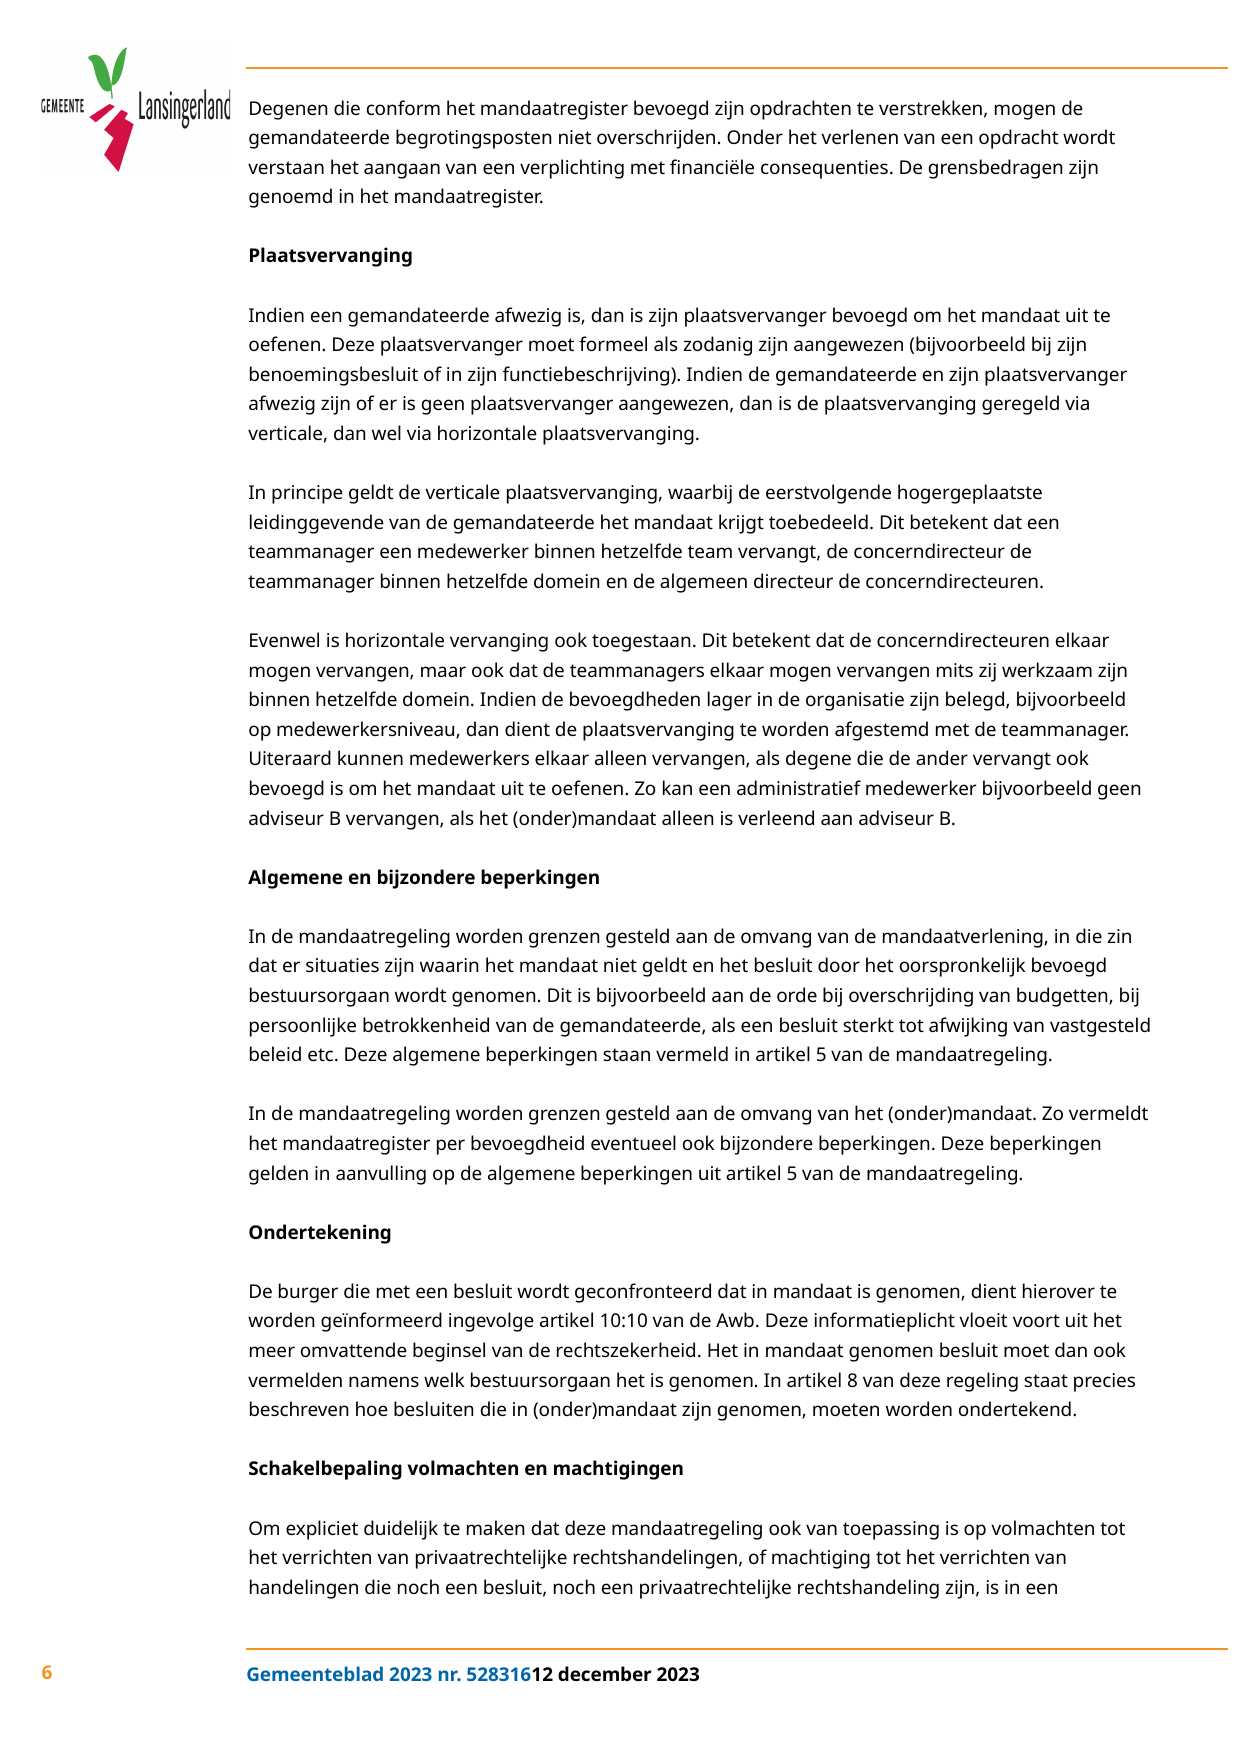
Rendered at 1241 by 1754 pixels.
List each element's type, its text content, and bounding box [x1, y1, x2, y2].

text Degenen die conform het mandaatregister bevoegd zijn opdrachten te verstrekken, mogen de gemandateerde begrotingsposten niet overschrijden. Onder het verlenen van een opdracht wordt verstaan het aangaan van een verplichting met financiële consequenties. De grensbedragen zijn genoemd in het mandaatregister. [248, 95, 1152, 209]
text Plaatsvervanging [248, 243, 1152, 268]
text In de mandaatregeling worden grenzen gesteld aan de omvang van de mandaatverlening, in die zin dat er situaties zijn waarin het mandaat niet geldt en het besluit door het oorspronkelijk bevoegd bestuursorgaan wordt genomen. Dit is bijvoorbeeld aan de orde bij overschrijding van budgetten, bij persoonlijke betrokkenheid van de gemandateerde, als een besluit sterkt tot afwijking van vastgesteld beleid etc. Deze algemene beperkingen staan vermeld in artikel 5 van de mandaatregeling. [248, 923, 1152, 1067]
text De burger die met een besluit wordt geconfronteerd dat in mandaat is genomen, dient hierover te worden geïnformeerd ingevolge artikel 10:10 van de Awb. Deze informatieplicht vloeit voort uit het meer omvattende beginsel van de rechtszekerheid. Het in mandaat genomen besluit moet dan ook vermelden namens welk bestuursorgaan het is genomen. In artikel 8 van deze regeling staat precies beschreven hoe besluiten die in (onder)mandaat zijn genomen, moeten worden ondertekend. [248, 1278, 1152, 1422]
text Indien een gemandateerde afwezig is, dan is zijn plaatsvervanger bevoegd om het mandaat uit te oefenen. Deze plaatsvervanger moet formeel als zodanig zijn aangewezen (bijvoorbeeld bij zijn benoemingsbesluit of in zijn functiebeschrijving). Indien de gemandateerde en zijn plaatsvervanger afwezig zijn of er is geen plaatsvervanger aangewezen, dan is de plaatsvervanging geregeld via verticale, dan wel via horizontale plaatsvervanging. [248, 302, 1152, 446]
text Algemene en bijzondere beperkingen [248, 864, 1152, 890]
picture [41, 47, 231, 172]
text Om expliciet duidelijk te maken dat deze mandaatregeling ook van toepassing is op volmachten tot het verrichten van privaatrechtelijke rechtshandelingen, of machtiging tot het verrichten van handelingen die noch een besluit, noch een privaatrechtelijke rechtshandeling zijn, is in een [248, 1515, 1152, 1600]
text Schakelbepaling volmachten en machtigingen [248, 1456, 1152, 1481]
text In de mandaatregeling worden grenzen gesteld aan de omvang van het (onder)mandaat. Zo vermeldt het mandaatregister per bevoegdheid eventueel ook bijzondere beperkingen. Deze beperkingen gelden in aanvulling op de algemene beperkingen uit artikel 5 van de mandaatregeling. [248, 1101, 1152, 1186]
text Evenwel is horizontale vervanging ook toegestaan. Dit betekent dat de concerndirecteuren elkaar mogen vervangen, maar ook dat de teammanagers elkaar mogen vervangen mits zij werkzaam zijn binnen hetzelfde domein. Indien de bevoegdheden lager in de organisatie zijn belegd, bijvoorbeeld op medewerkersniveau, dan dient de plaatsvervanging te worden afgestemd met de teammanager. Uiteraard kunnen medewerkers elkaar alleen vervangen, als degene die de ander vervangt ook bevoegd is om het mandaat uit te oefenen. Zo kan een administratief medewerker bijvoorbeeld geen adviseur B vervangen, als het (onder)mandaat alleen is verleend aan adviseur B. [248, 627, 1152, 831]
text In principe geldt de verticale plaatsvervanging, waarbij de eerstvolgende hogergeplaatste leidinggevende van de gemandateerde het mandaat krijgt toebedeeld. Dit betekent dat een teammanager een medewerker binnen hetzelfde team vervangt, de concerndirecteur de teammanager binnen hetzelfde domein en de algemeen directeur de concerndirecteuren. [248, 479, 1152, 594]
text Ondertekening [248, 1219, 1152, 1245]
